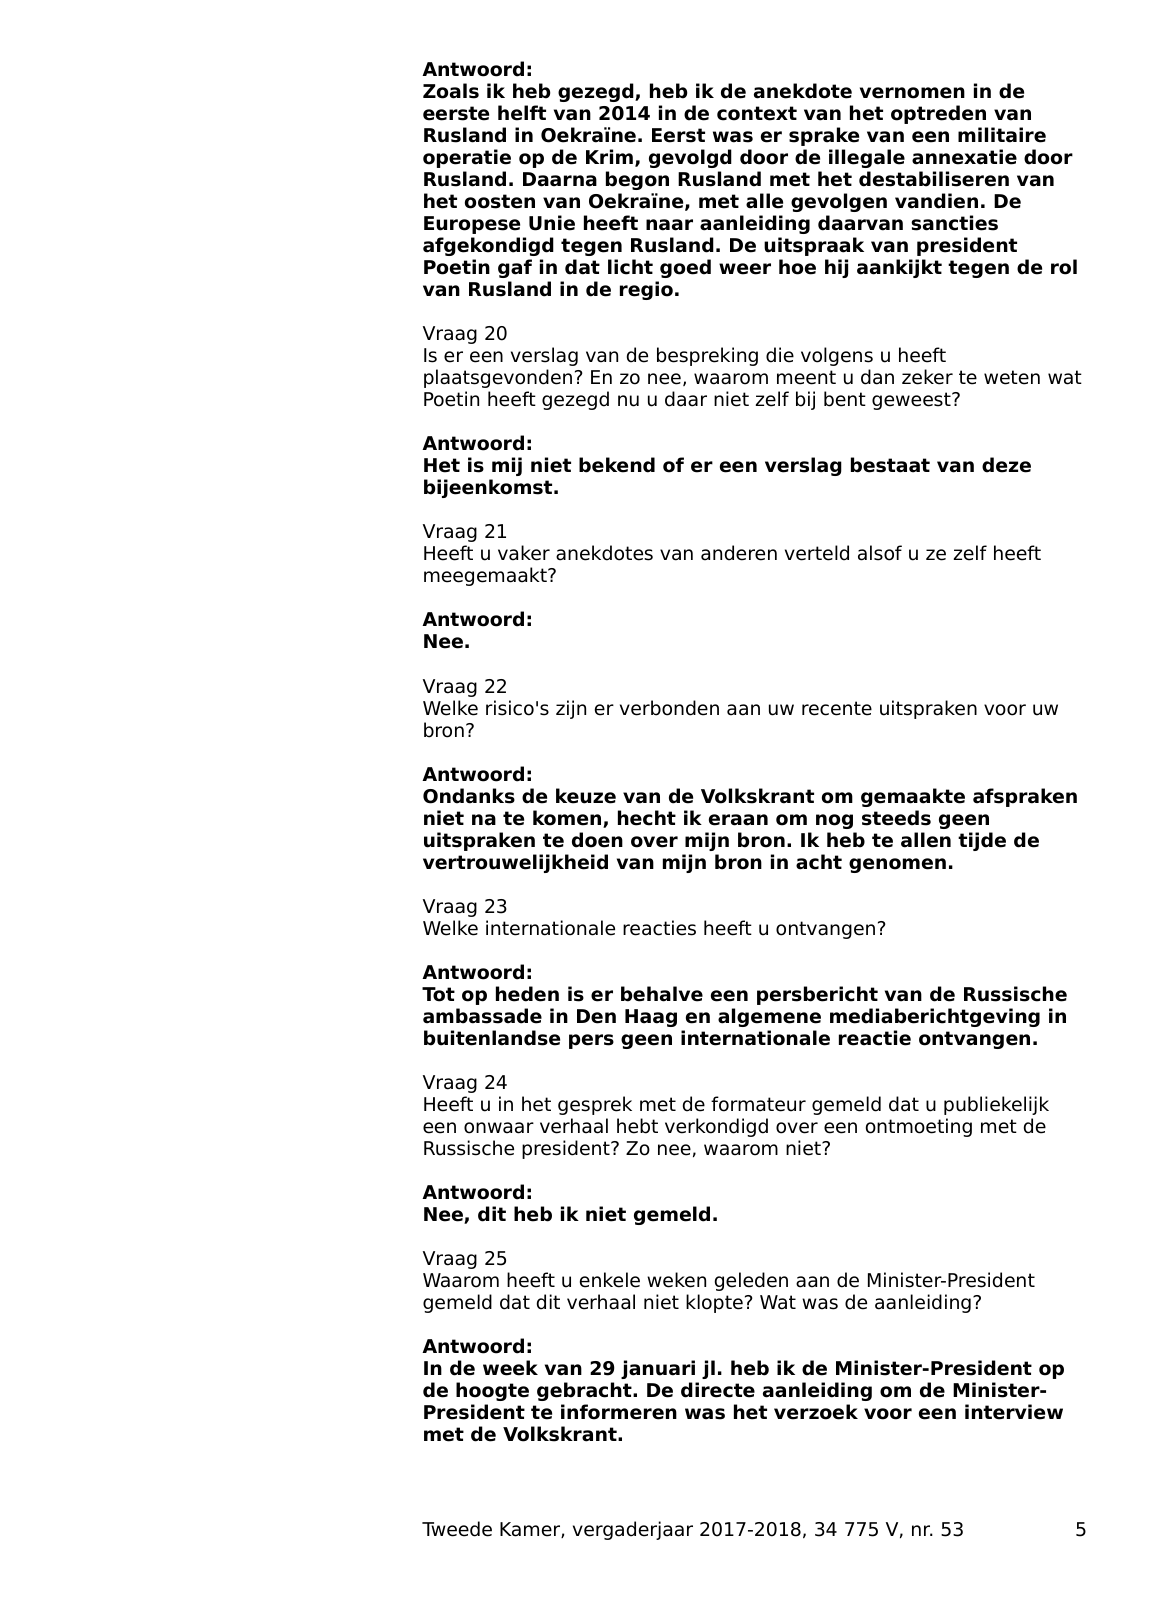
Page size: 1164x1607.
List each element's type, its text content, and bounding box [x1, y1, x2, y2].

text Vraag 25 [422, 1248, 1087, 1270]
text Antwoord: [422, 1182, 1087, 1204]
text Antwoord: [422, 764, 1087, 786]
text Antwoord: [422, 962, 1087, 984]
text Antwoord: [422, 1336, 1087, 1358]
text Antwoord: [422, 609, 1087, 631]
text Nee, dit heb ik niet gemeld. [422, 1204, 1087, 1226]
text Welke internationale reacties heeft u ontvangen? [422, 918, 1087, 940]
text Antwoord: [422, 59, 1087, 81]
text Ondanks de keuze van de Volkskrant om gemaakte afspraken niet na te komen, hecht ik eraan om nog steeds geen uitspraken te doen over mijn bron. Ik heb te allen tijde de vertrouwelijkheid van mijn bron in acht genomen. [422, 786, 1087, 873]
text Vraag 20 [422, 323, 1087, 345]
text Nee. [422, 631, 1087, 653]
text Heeft u in het gesprek met de formateur gemeld dat u publiekelijk een onwaar verhaal hebt verkondigd over een ontmoeting met de Russische president? Zo nee, waarom niet? [422, 1094, 1087, 1160]
text Heeft u vaker anekdotes van anderen verteld alsof u ze zelf heeft meegemaakt? [422, 543, 1087, 587]
text Is er een verslag van de bespreking die volgens u heeft plaatsgevonden? En zo nee, waarom meent u dan zeker te weten wat Poetin heeft gezegd nu u daar niet zelf bij bent geweest? [422, 345, 1087, 411]
text Welke risico's zijn er verbonden aan uw recente uitspraken voor uw bron? [422, 697, 1087, 741]
text Het is mij niet bekend of er een verslag bestaat van deze bijeenkomst. [422, 455, 1087, 499]
text Antwoord: [422, 433, 1087, 455]
text Vraag 24 [422, 1072, 1087, 1094]
text Vraag 22 [422, 676, 1087, 697]
text Waarom heeft u enkele weken geleden aan de Minister-President gemeld dat dit verhaal niet klopte? Wat was de aanleiding? [422, 1270, 1087, 1314]
text In de week van 29 januari jl. heb ik de Minister-President op de hoogte gebracht. De directe aanleiding om de Minister-President te informeren was het verzoek voor een interview met de Volkskrant. [422, 1358, 1087, 1446]
text Zoals ik heb gezegd, heb ik de anekdote vernomen in de eerste helft van 2014 in de context van het optreden van Rusland in Oekraïne. Eerst was er sprake van een militaire operatie op de Krim, gevolgd door de illegale annexatie door Rusland. Daarna begon Rusland met het destabiliseren van het oosten van Oekraïne, met alle gevolgen vandien. De Europese Unie heeft naar aanleiding daarvan sancties afgekondigd tegen Rusland. De uitspraak van president Poetin gaf in dat licht goed weer hoe hij aankijkt tegen de rol van Rusland in de regio. [422, 81, 1087, 301]
text Tot op heden is er behalve een persbericht van de Russische ambassade in Den Haag en algemene mediaberichtgeving in buitenlandse pers geen internationale reactie ontvangen. [422, 984, 1087, 1050]
text Vraag 23 [422, 896, 1087, 918]
text Vraag 21 [422, 521, 1087, 543]
